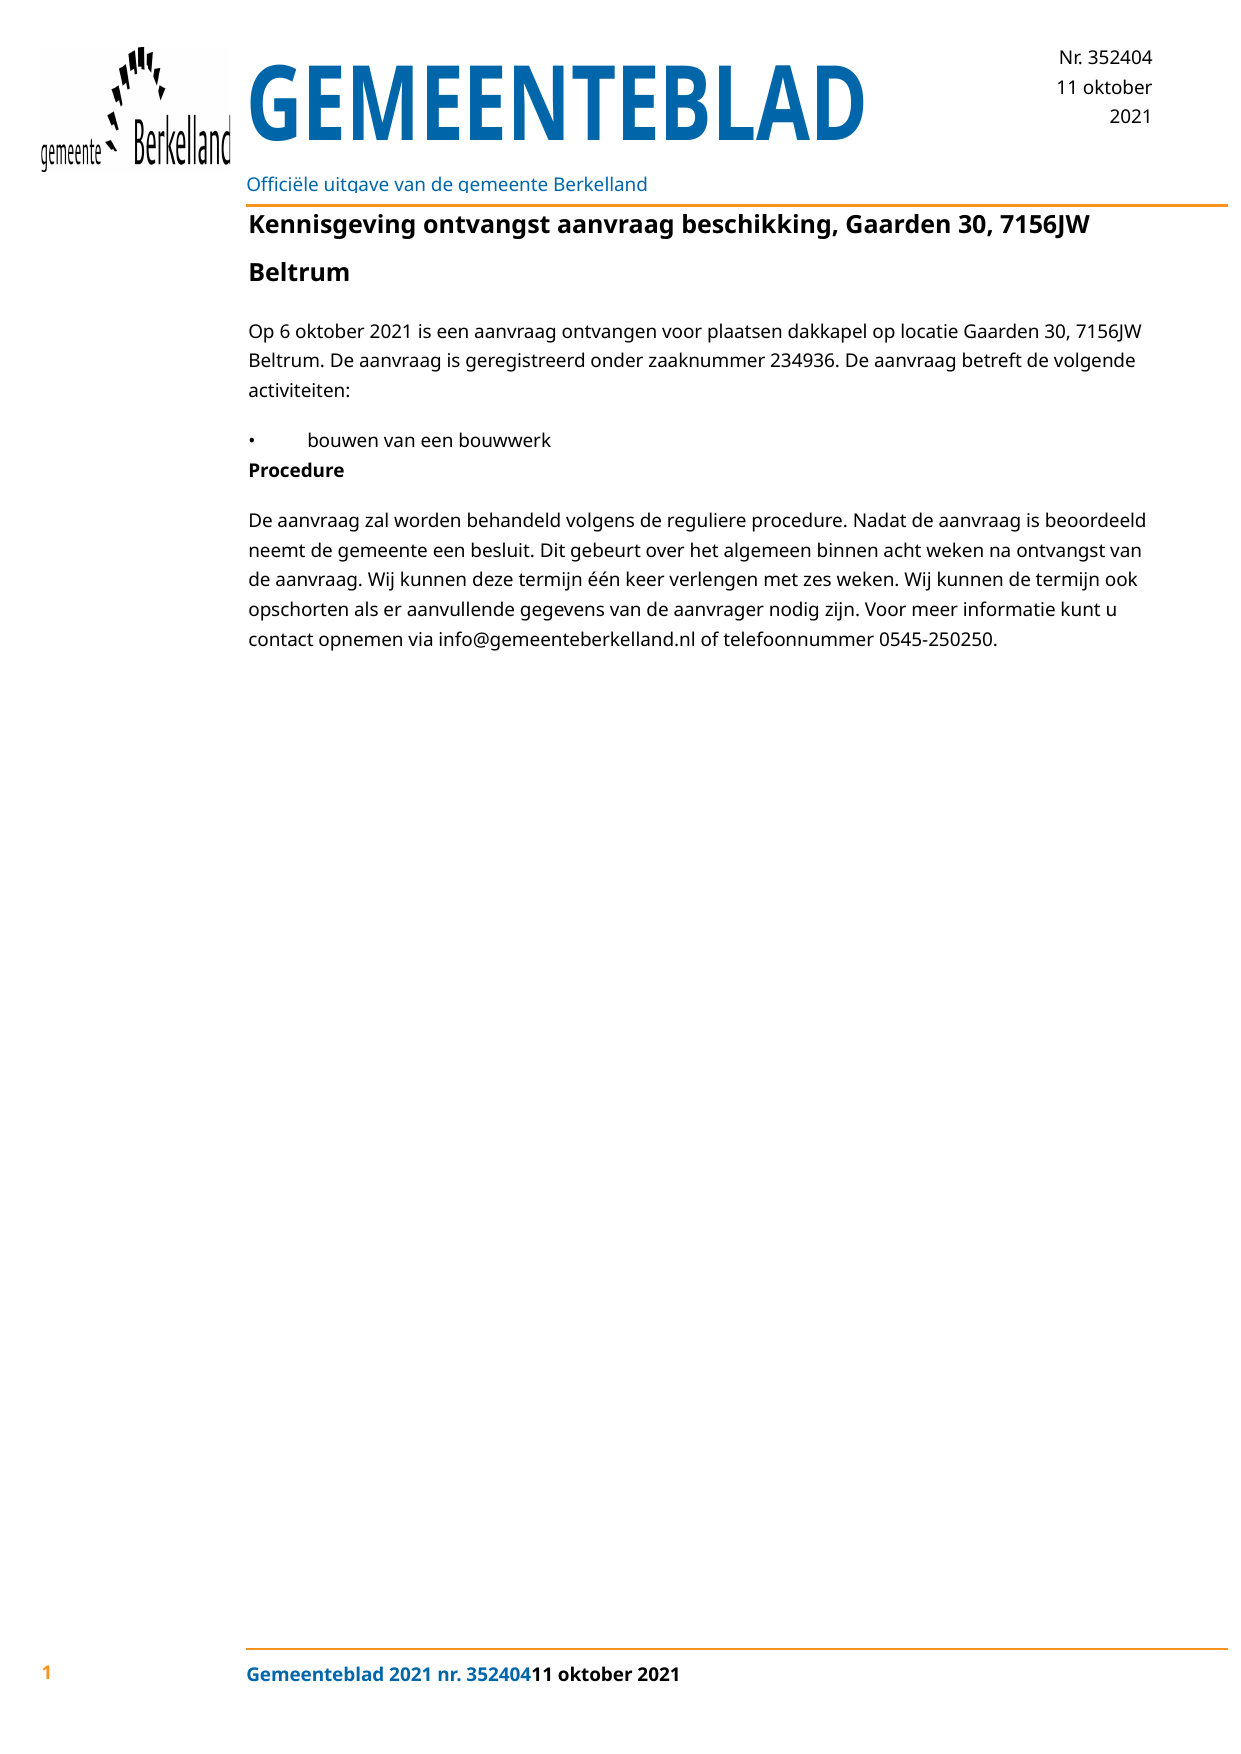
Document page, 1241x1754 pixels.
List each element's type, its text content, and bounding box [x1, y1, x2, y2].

list bouwen van een bouwwerk [248, 427, 1152, 453]
text Procedure [248, 457, 1152, 483]
text Op 6 oktober 2021 is een aanvraag ontvangen voor plaatsen dakkapel op locatie Gaarden 30, 7156JW Beltrum. De aanvraag is geregistreerd onder zaaknummer 234936. De aanvraag betreft de volgende activiteiten: [248, 318, 1152, 403]
text De aanvraag zal worden behandeld volgens de reguliere procedure. Nadat de aanvraag is beoordeeld neemt de gemeente een besluit. Dit gebeurt over het algemeen binnen acht weken na ontvangst van de aanvraag. Wij kunnen deze termijn één keer verlengen met zes weken. Wij kunnen de termijn ook opschorten als er aanvullende gegevens van de aanvrager nodig zijn. Voor meer informatie kunt u contact opnemen via info@gemeenteberkelland.nl of telefoonnummer 0545-250250. [248, 507, 1152, 652]
picture [41, 47, 231, 172]
text Kennisgeving ontvangst aanvraag beschikking, Gaarden 30, 7156JW Beltrum [248, 207, 1152, 288]
